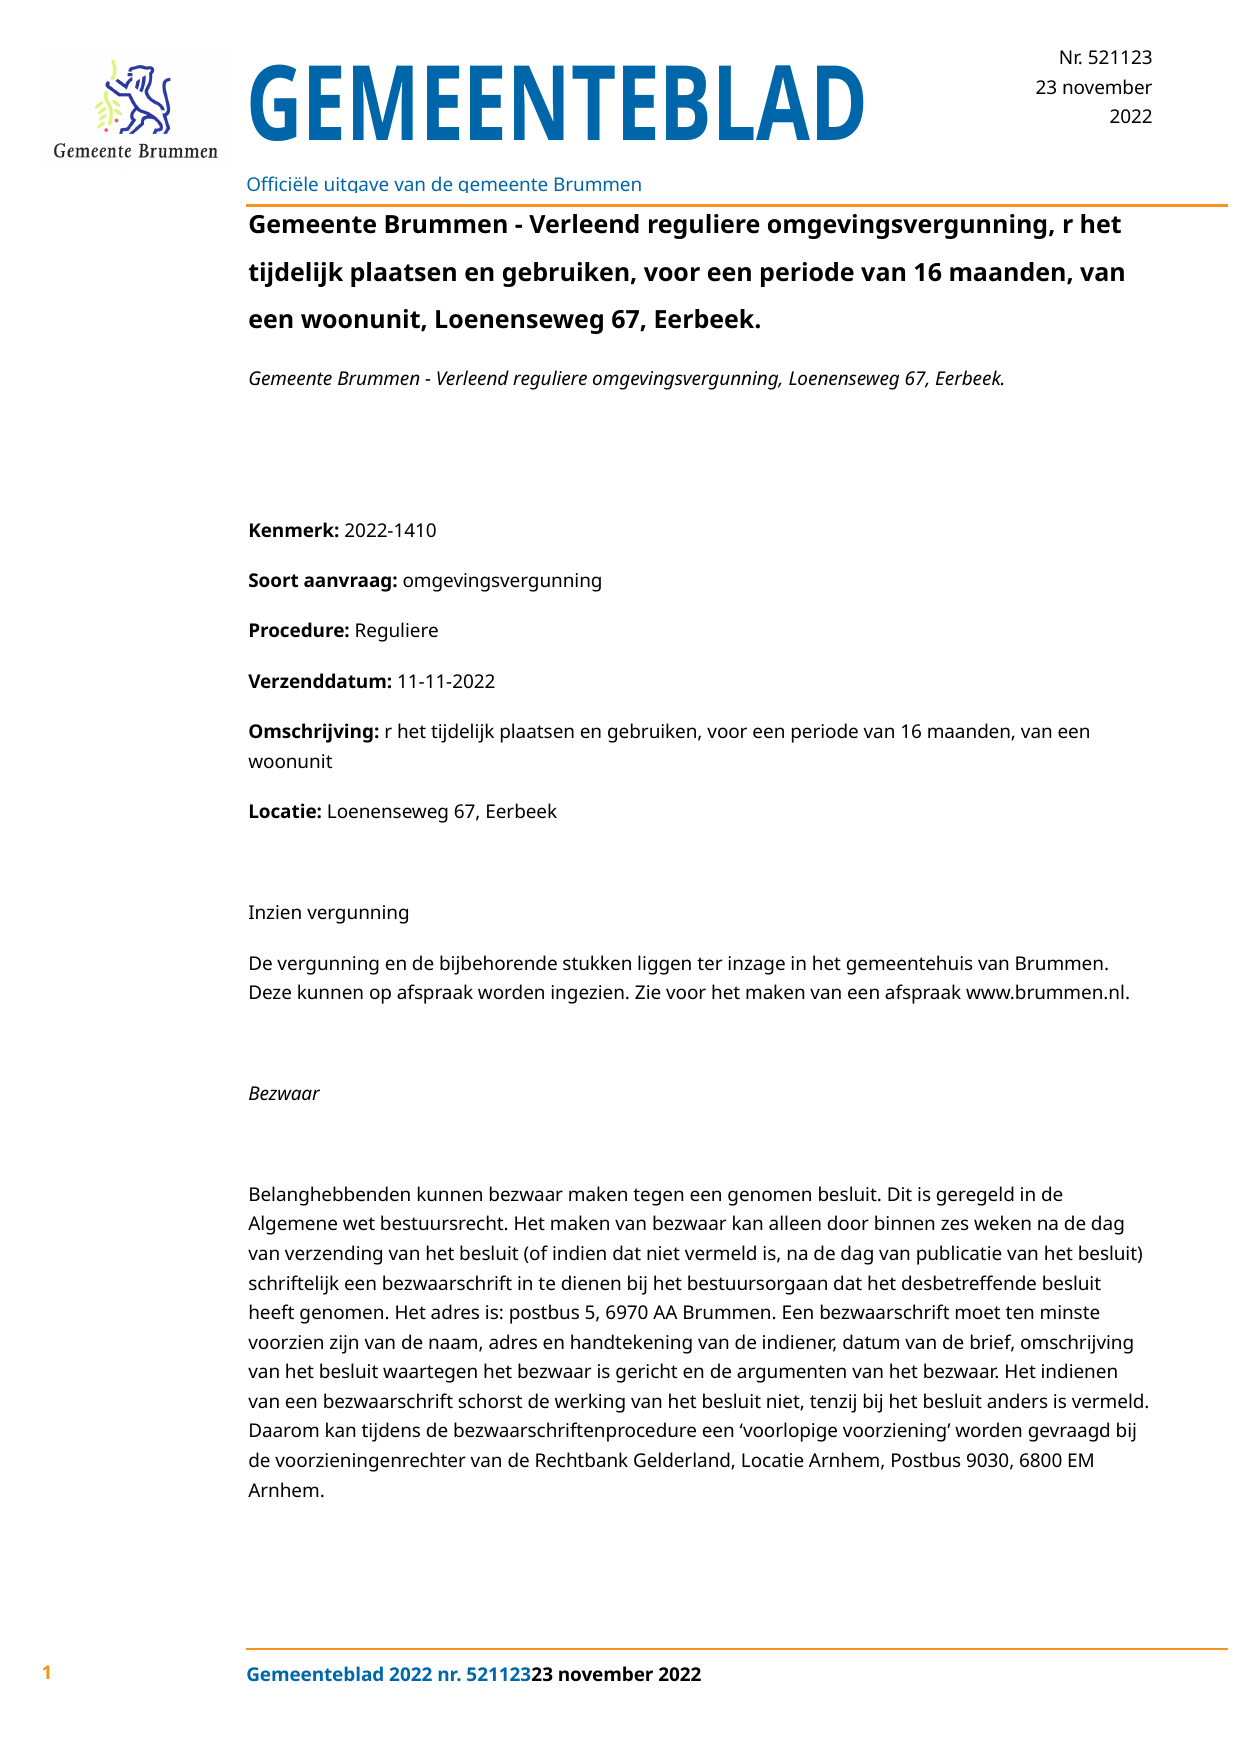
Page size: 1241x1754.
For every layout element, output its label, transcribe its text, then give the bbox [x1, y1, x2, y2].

text Soort aanvraag: omgevingsvergunning [248, 567, 1152, 593]
text Kenmerk: 2022-1410 [248, 517, 1152, 542]
text Belanghebbenden kunnen bezwaar maken tegen een genomen besluit. Dit is geregeld in de Algemene wet bestuursrecht. Het maken van bezwaar kan alleen door binnen zes weken na de dag van verzending van het besluit (of indien dat niet vermeld is, na de dag van publicatie van het besluit) schriftelijk een bezwaarschrift in te dienen bij het bestuursorgaan dat het desbetreffende besluit heeft genomen. Het adres is: postbus 5, 6970 AA Brummen. Een bezwaarschrift moet ten minste voorzien zijn van de naam, adres en handtekening van de indiener, datum van de brief, omschrijving van het besluit waartegen het bezwaar is gericht en de argumenten van het bezwaar. Het indienen van een bezwaarschrift schorst de werking van het besluit niet, tenzij bij het besluit anders is vermeld. Daarom kan tijdens de bezwaarschriftenprocedure een ‘voorlopige voorziening’ worden gevraagd bij de voorzieningenrechter van de Rechtbank Gelderland, Locatie Arnhem, Postbus 9030, 6800 EM Arnhem. [248, 1181, 1152, 1502]
text De vergunning en de bijbehorende stukken liggen ter inzage in het gemeentehuis van Brummen. Deze kunnen op afspraak worden ingezien. Zie voor het maken van een afspraak www.brummen.nl. [248, 950, 1152, 1005]
text Omschrijving: r het tijdelijk plaatsen en gebruiken, voor een periode van 16 maanden, van een woonunit [248, 718, 1152, 774]
text Gemeente Brummen - Verleend reguliere omgevingsvergunning, r het tijdelijk plaatsen en gebruiken, voor een periode van 16 maanden, van een woonunit, Loenenseweg 67, Eerbeek. [248, 207, 1152, 336]
text Locatie: Loenenseweg 67, Eerbeek [248, 798, 1152, 824]
text Bezwaar [248, 1080, 1152, 1106]
picture [41, 47, 231, 172]
text Procedure: Reguliere [248, 618, 1152, 643]
text Gemeente Brummen - Verleend reguliere omgevingsvergunning, Loenenseweg 67, Eerbeek. [248, 366, 1152, 391]
text Inzien vergunning [248, 899, 1152, 925]
text Verzenddatum: 11-11-2022 [248, 668, 1152, 694]
